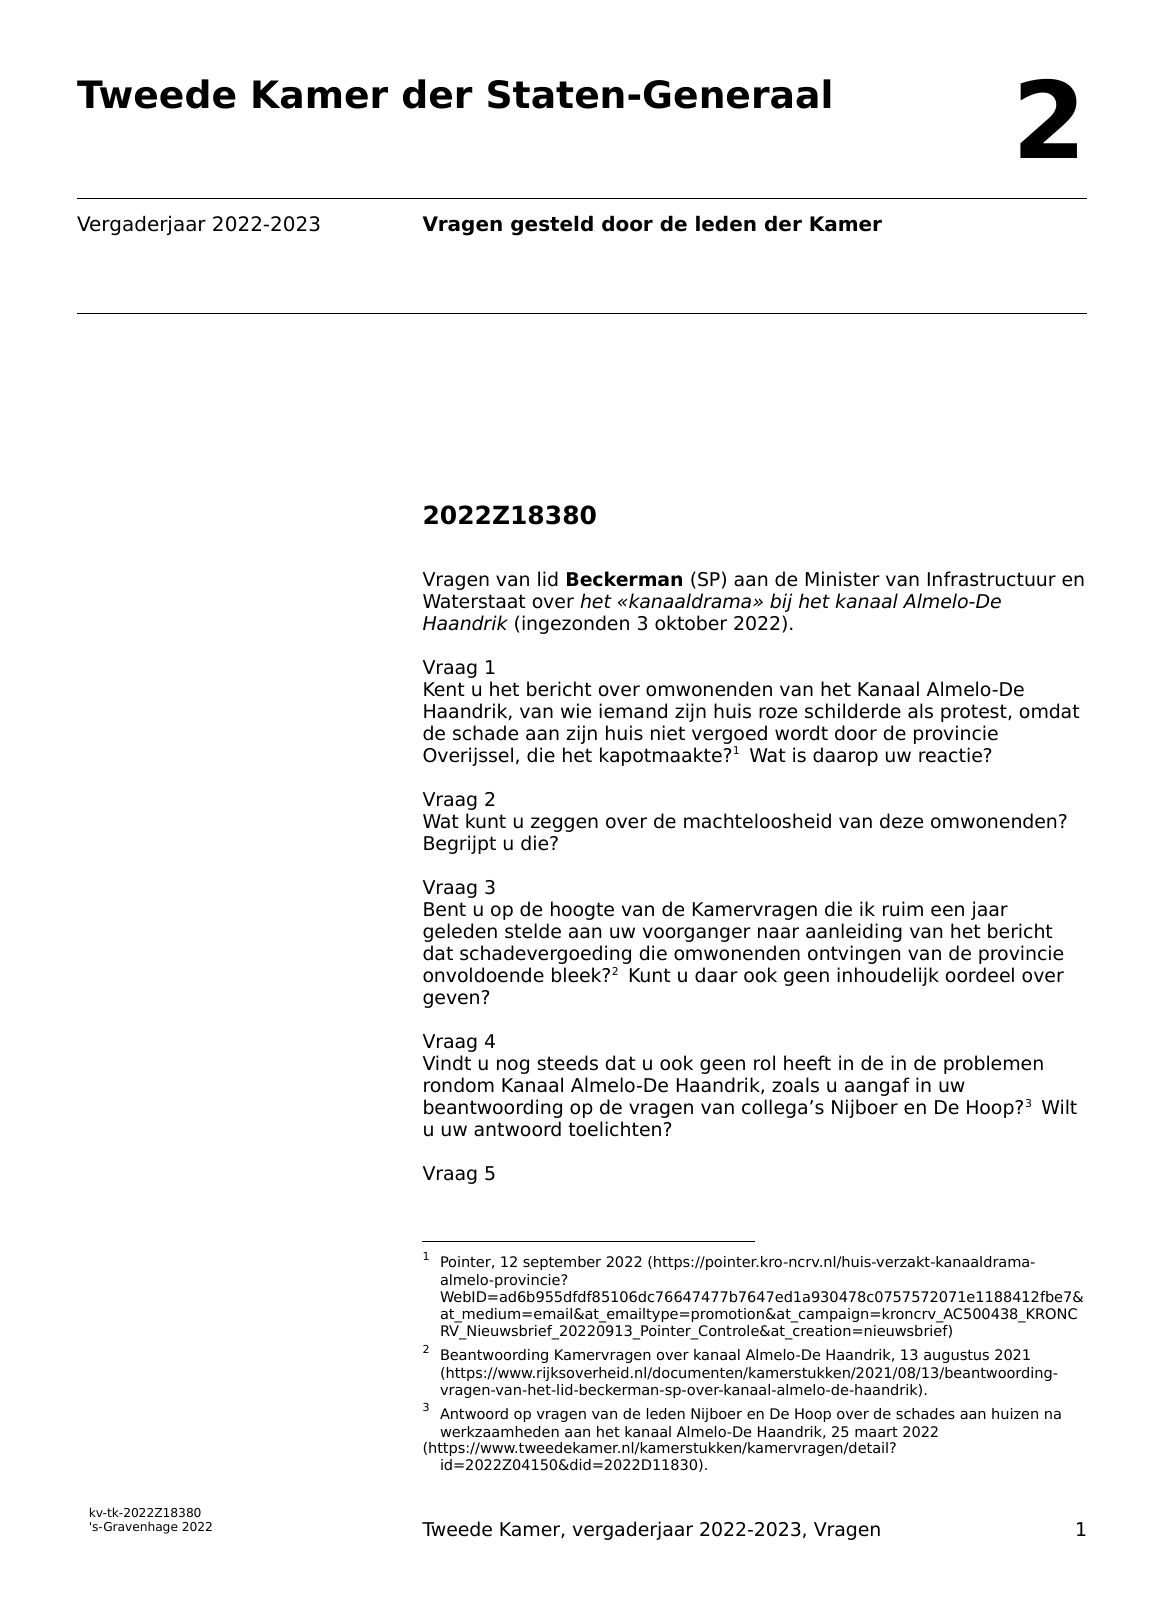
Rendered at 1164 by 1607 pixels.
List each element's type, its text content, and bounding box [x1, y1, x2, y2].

table_cell Vergaderjaar 2022-2023 [77, 199, 422, 313]
text Vraag 5 [422, 1163, 1087, 1185]
text 's-Gravenhage 2022 [88, 1520, 323, 1534]
text Wat kunt u zeggen over de machteloosheid van deze omwonenden? Begrijpt u die? [422, 811, 1087, 855]
text Pointer, 12 september 2022 (https://pointer.kro-ncrv.nl/huis-verzakt-kanaaldrama-almelo-provincie?WebID=ad6b955dfdf85106dc76647477b7647ed1a930478c0757572071e1188412fbe7&at_medium=email&at_emailtype=promotion&at_campaign=kroncrv_AC500438_KRONCRV_Nieuwsbrief_20220913_Pointer_Controle&at_creation=nieuwsbrief) [422, 1250, 1087, 1340]
text Vragen van lid Beckerman (SP) aan de Minister van Infrastructuur en Waterstaat over het «kanaaldrama» bij het kanaal Almelo-De Haandrik (ingezonden 3 oktober 2022). [422, 569, 1087, 635]
text Kent u het bericht over omwonenden van het Kanaal Almelo-De Haandrik, van wie iemand zijn huis roze schilderde als protest, omdat de schade aan zijn huis niet vergoed wordt door de provincie Overijssel, die het kapotmaakte? Wat is daarop uw reactie? [422, 679, 1087, 767]
text Antwoord op vragen van de leden Nijboer en De Hoop over de schades aan huizen na werkzaamheden aan het kanaal Almelo-De Haandrik, 25 maart 2022 [422, 1402, 1087, 1441]
text kv-tk-2022Z18380 [88, 1506, 323, 1520]
text 2022Z18380 [422, 501, 1087, 531]
table_cell Vragen gesteld door de leden der Kamer [422, 199, 1087, 313]
text Vraag 1 [422, 657, 1087, 679]
text Vraag 3 [422, 877, 1087, 899]
table_header Tweede Kamer der Staten-Generaal [77, 59, 886, 198]
text Vindt u nog steeds dat u ook geen rol heeft in de in de problemen rondom Kanaal Almelo-De Haandrik, zoals u aangaf in uw beantwoording op de vragen van collega’s Nijboer en De Hoop? Wilt u uw antwoord toelichten? [422, 1053, 1087, 1141]
text Bent u op de hoogte van de Kamervragen die ik ruim een jaar geleden stelde aan uw voorganger naar aanleiding van het bericht dat schadevergoeding die omwonenden ontvingen van de provincie onvoldoende bleek? Kunt u daar ook geen inhoudelijk oordeel over geven? [422, 899, 1087, 1009]
text (https://www.tweedekamer.nl/kamerstukken/kamervragen/detail?id=2022Z04150&did=2022D11830). [422, 1441, 1087, 1474]
table_header 2 [886, 59, 1087, 198]
text Beantwoording Kamervragen over kanaal Almelo-De Haandrik, 13 augustus 2021 (https://www.rijksoverheid.nl/documenten/kamerstukken/2021/08/13/beantwoording-vragen-van-het-lid-beckerman-sp-over-kanaal-almelo-de-haandrik). [422, 1343, 1087, 1399]
text Vraag 4 [422, 1031, 1087, 1053]
text Vraag 2 [422, 789, 1087, 811]
